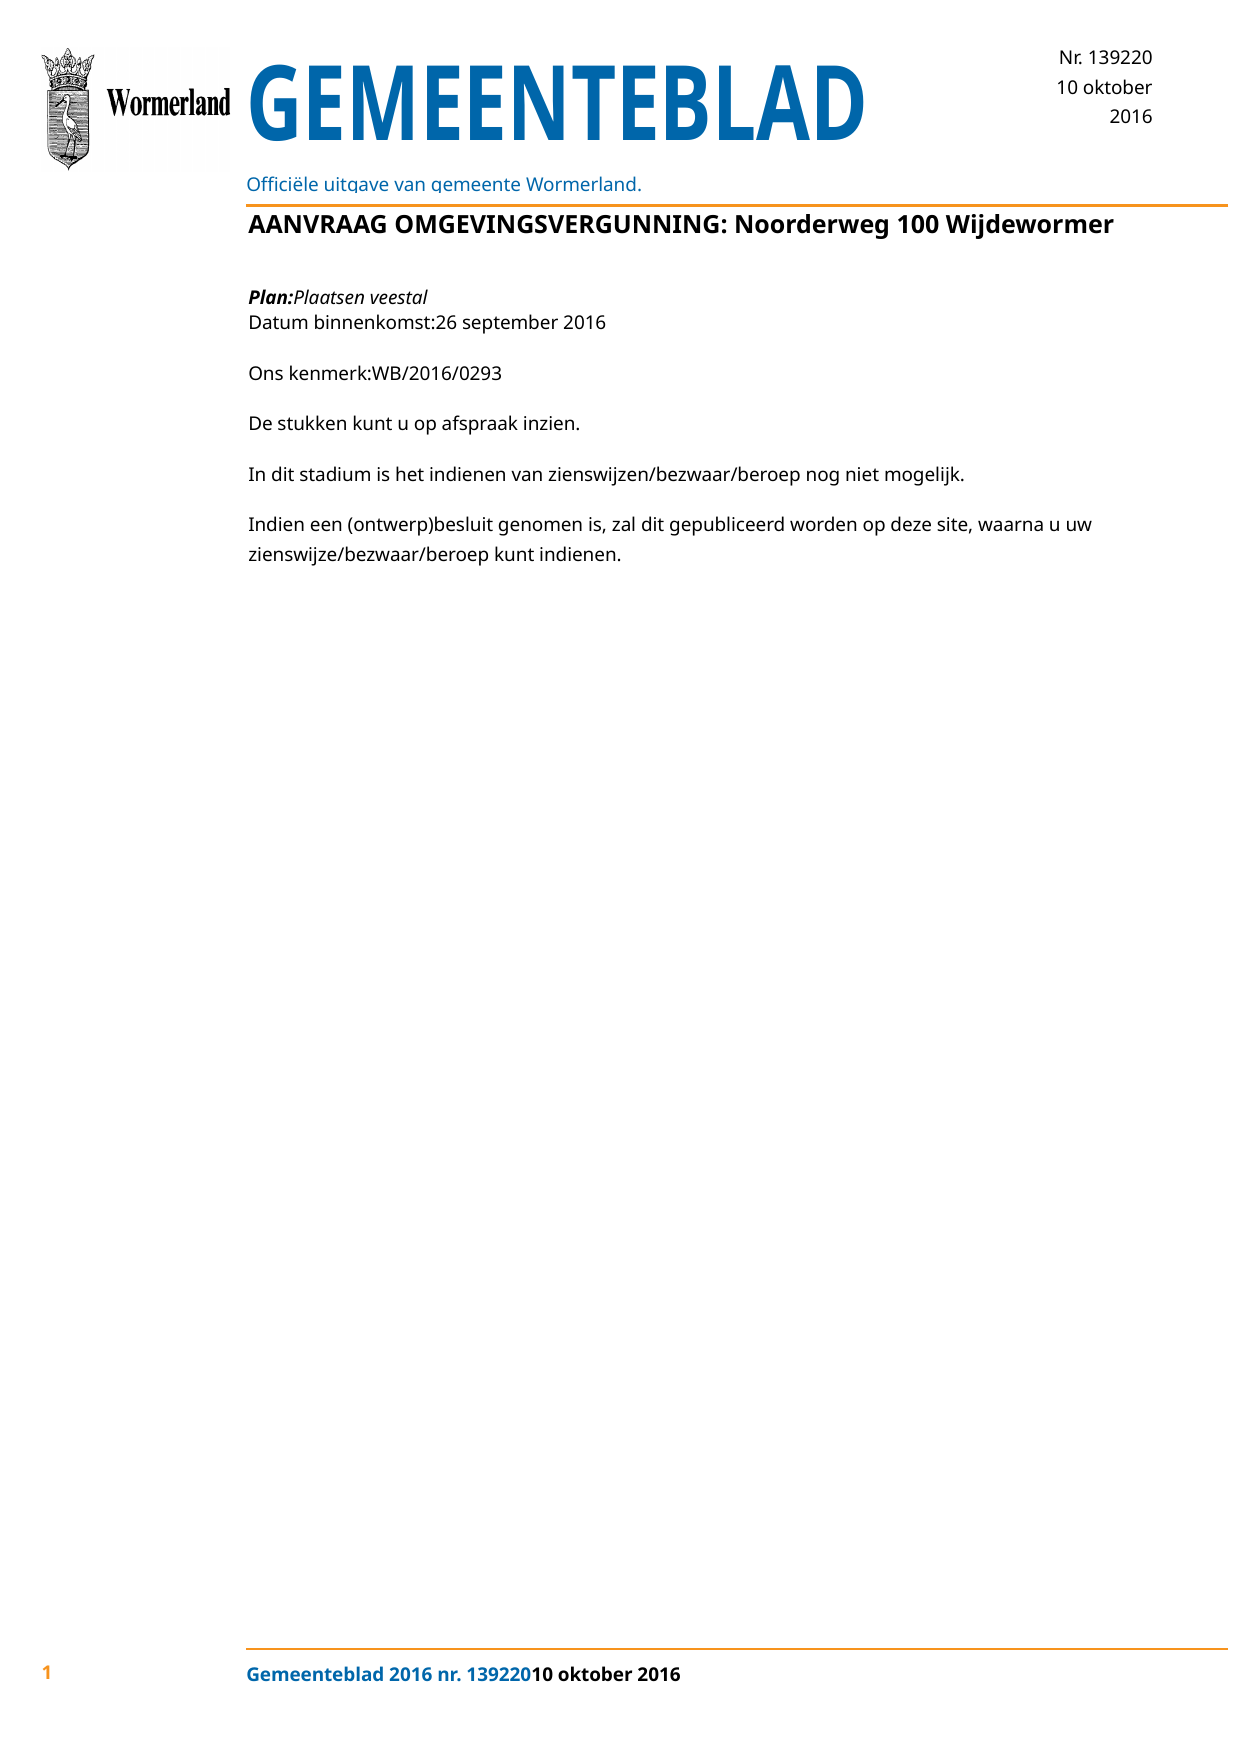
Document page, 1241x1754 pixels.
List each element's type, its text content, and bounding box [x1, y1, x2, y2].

text AANVRAAG OMGEVINGSVERGUNNING: Noorderweg 100 Wijdewormer [248, 207, 1152, 241]
text Datum binnenkomst:26 september 2016 [248, 309, 1152, 335]
text Plan:Plaatsen veestal [248, 284, 1152, 309]
text De stukken kunt u op afspraak inzien. [248, 410, 1152, 436]
picture [41, 47, 231, 172]
text Indien een (ontwerp)besluit genomen is, zal dit gepubliceerd worden op deze site, waarna u uw zienswijze/bezwaar/beroep kunt indienen. [248, 511, 1152, 567]
text Ons kenmerk:WB/2016/0293 [248, 360, 1152, 386]
text In dit stadium is het indienen van zienswijzen/bezwaar/beroep nog niet mogelijk. [248, 461, 1152, 487]
